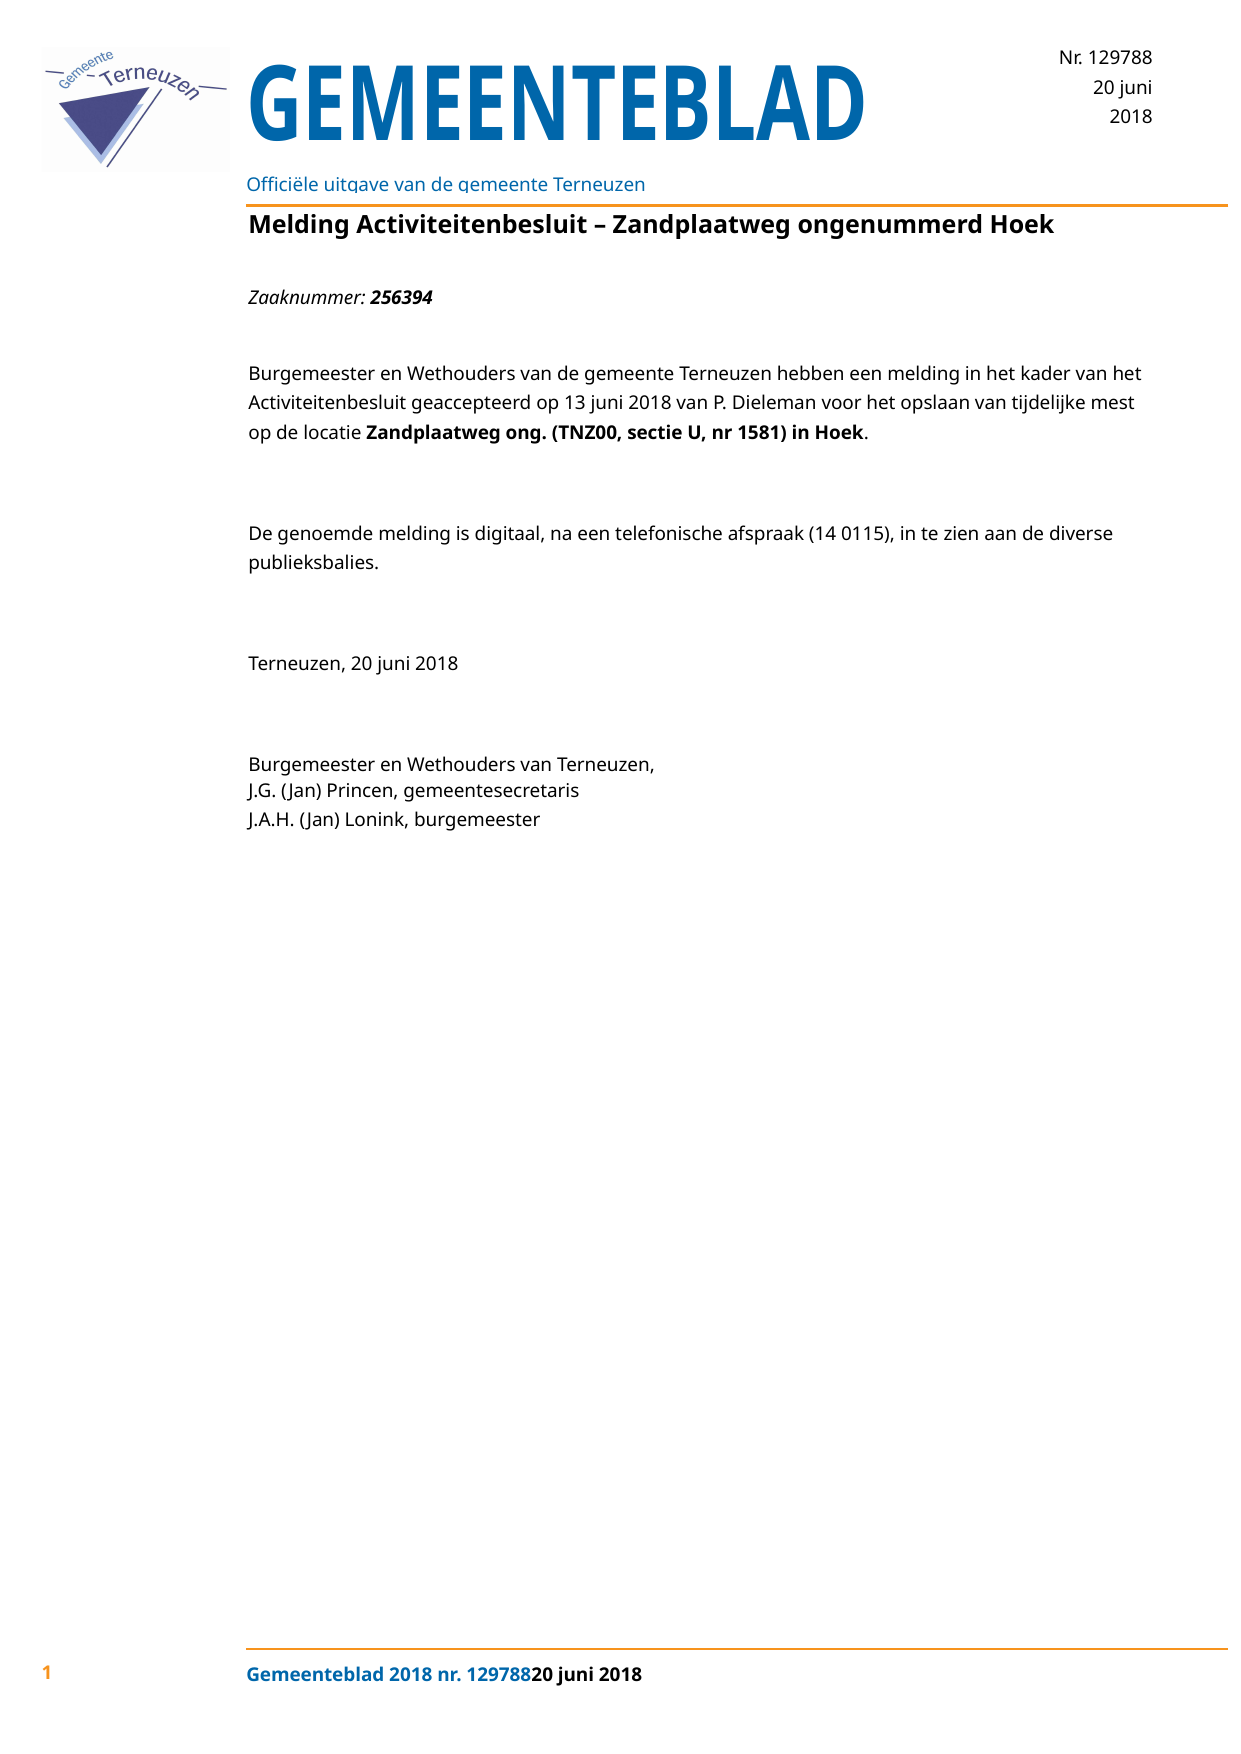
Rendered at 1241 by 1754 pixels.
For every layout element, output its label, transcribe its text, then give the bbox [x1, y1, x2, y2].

table_cell [248, 858, 700, 884]
table_cell [700, 777, 1152, 832]
text Terneuzen, 20 juni 2018 [248, 650, 1152, 676]
table_header Burgemeester en Wethouders van Terneuzen, [248, 751, 1152, 777]
picture [41, 47, 231, 172]
text De genoemde melding is digitaal, na een telefonische afspraak (14 0115), in te zien aan de diverse publieksbalies. [248, 520, 1152, 575]
table_cell [248, 833, 1152, 858]
text Burgemeester en Wethouders van de gemeente Terneuzen hebben een melding in het kader van het Activiteitenbesluit geaccepteerd op 13 juni 2018 van P. Dieleman voor het opslaan van tijdelijke mest op de locatie Zandplaatweg ong. (TNZ00, sectie U, nr 1581) in Hoek. [248, 360, 1152, 445]
table_cell [700, 858, 1152, 884]
table_cell J.G. (Jan) Princen, gemeentesecretaris J.A.H. (Jan) Lonink, burgemeester [248, 777, 700, 832]
text Zaaknummer: 256394 [248, 284, 1152, 309]
text Melding Activiteitenbesluit – Zandplaatweg ongenummerd Hoek [248, 207, 1152, 241]
